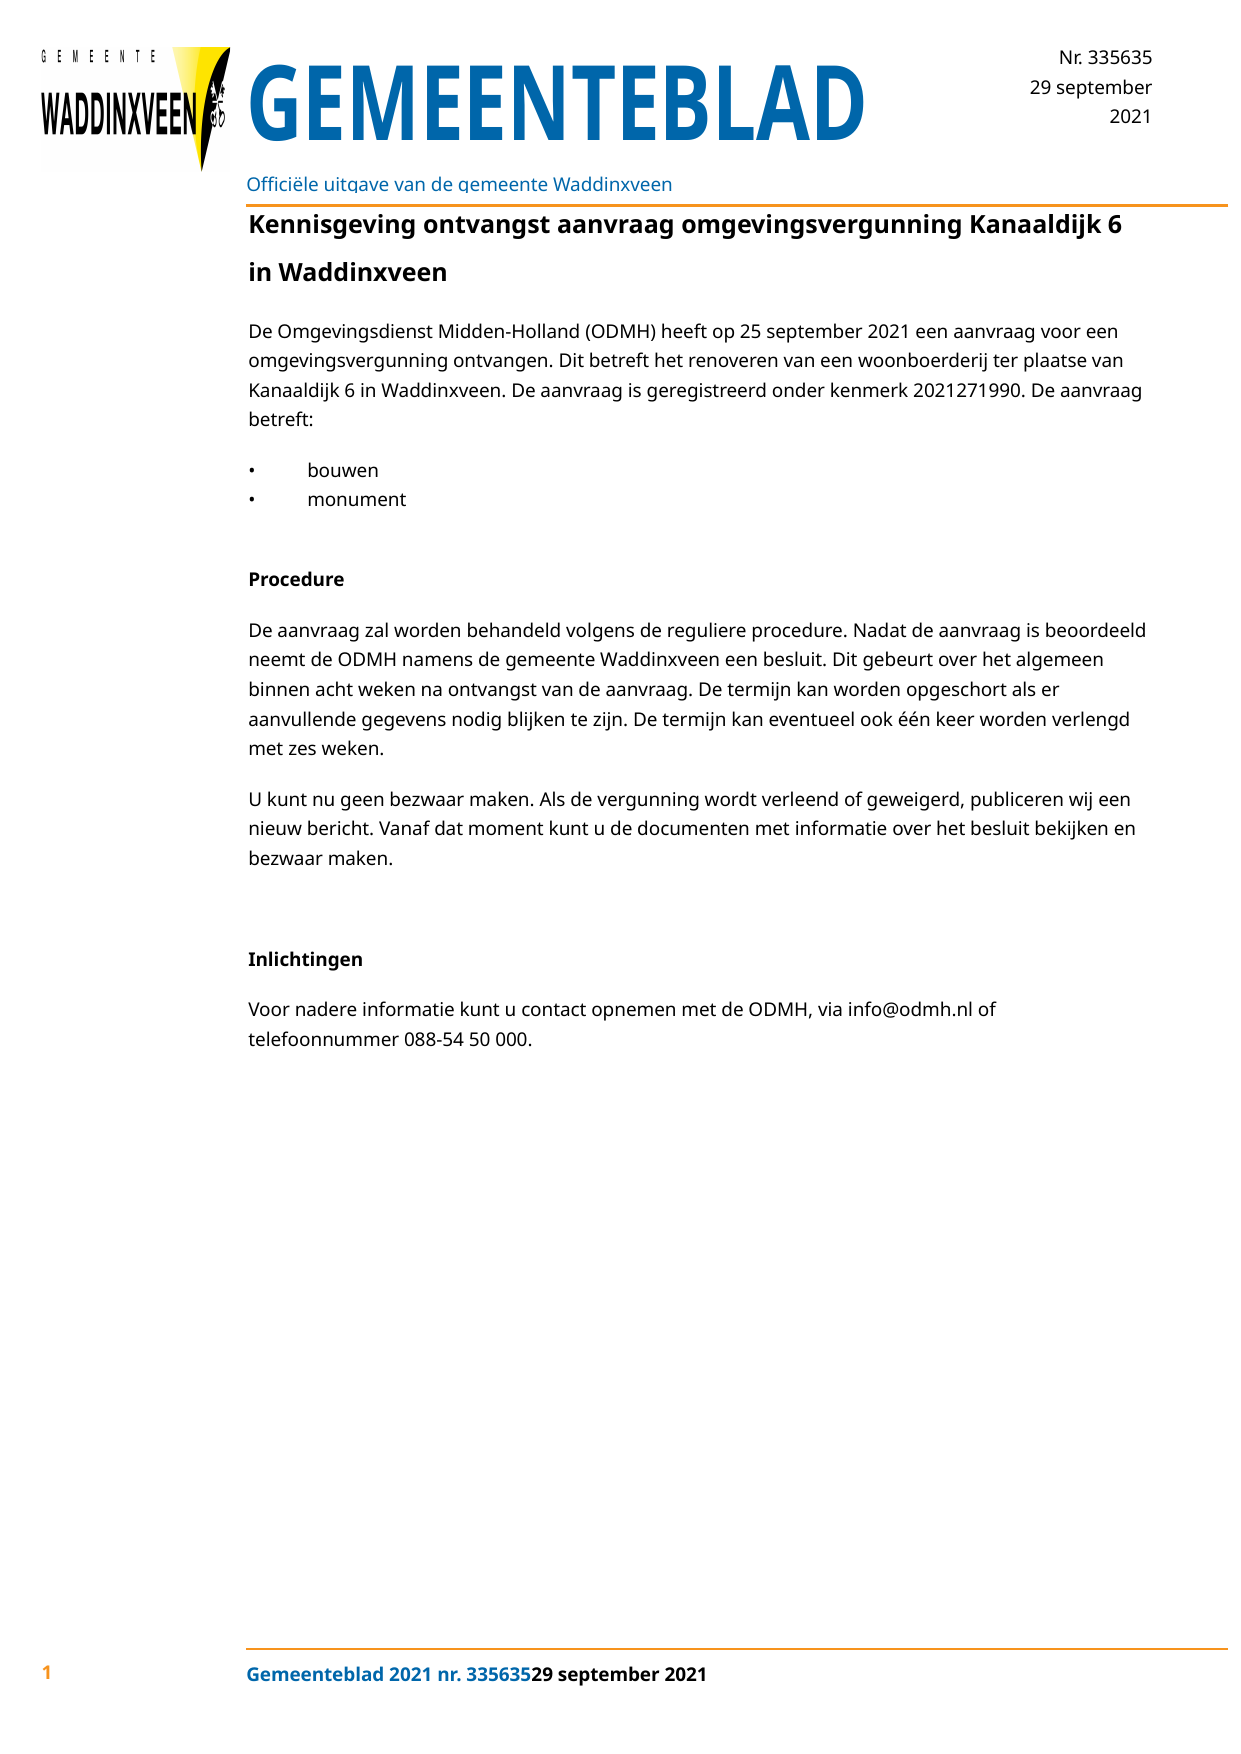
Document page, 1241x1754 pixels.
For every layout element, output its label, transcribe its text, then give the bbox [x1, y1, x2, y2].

text Procedure [248, 567, 1152, 592]
text Inlichtingen [248, 946, 1152, 972]
picture [41, 47, 231, 172]
text U kunt nu geen bezwaar maken. Als de vergunning wordt verleend of geweigerd, publiceren wij een nieuw bericht. Vanaf dat moment kunt u de documenten met informatie over het besluit bekijken en bezwaar maken. [248, 786, 1152, 871]
text De Omgevingsdienst Midden-Holland (ODMH) heeft op 25 september 2021 een aanvraag voor een omgevingsvergunning ontvangen. Dit betreft het renoveren van een woonboerderij ter plaatse van Kanaaldijk 6 in Waddinxveen. De aanvraag is geregistreerd onder kenmerk 2021271990. De aanvraag betreft: [248, 318, 1152, 432]
text Voor nadere informatie kunt u contact opnemen met de ODMH, via info@odmh.nl of telefoonnummer 088-54 50 000. [248, 996, 1152, 1052]
text Kennisgeving ontvangst aanvraag omgevingsvergunning Kanaaldijk 6 in Waddinxveen [248, 207, 1152, 288]
list monument [248, 487, 1152, 512]
text De aanvraag zal worden behandeld volgens de reguliere procedure. Nadat de aanvraag is beoordeeld neemt de ODMH namens de gemeente Waddinxveen een besluit. Dit gebeurt over het algemeen binnen acht weken na ontvangst van de aanvraag. De termijn kan worden opgeschort als er aanvullende gegevens nodig blijken te zijn. De termijn kan eventueel ook één keer worden verlengd met zes weken. [248, 617, 1152, 761]
list bouwen [248, 457, 1152, 483]
